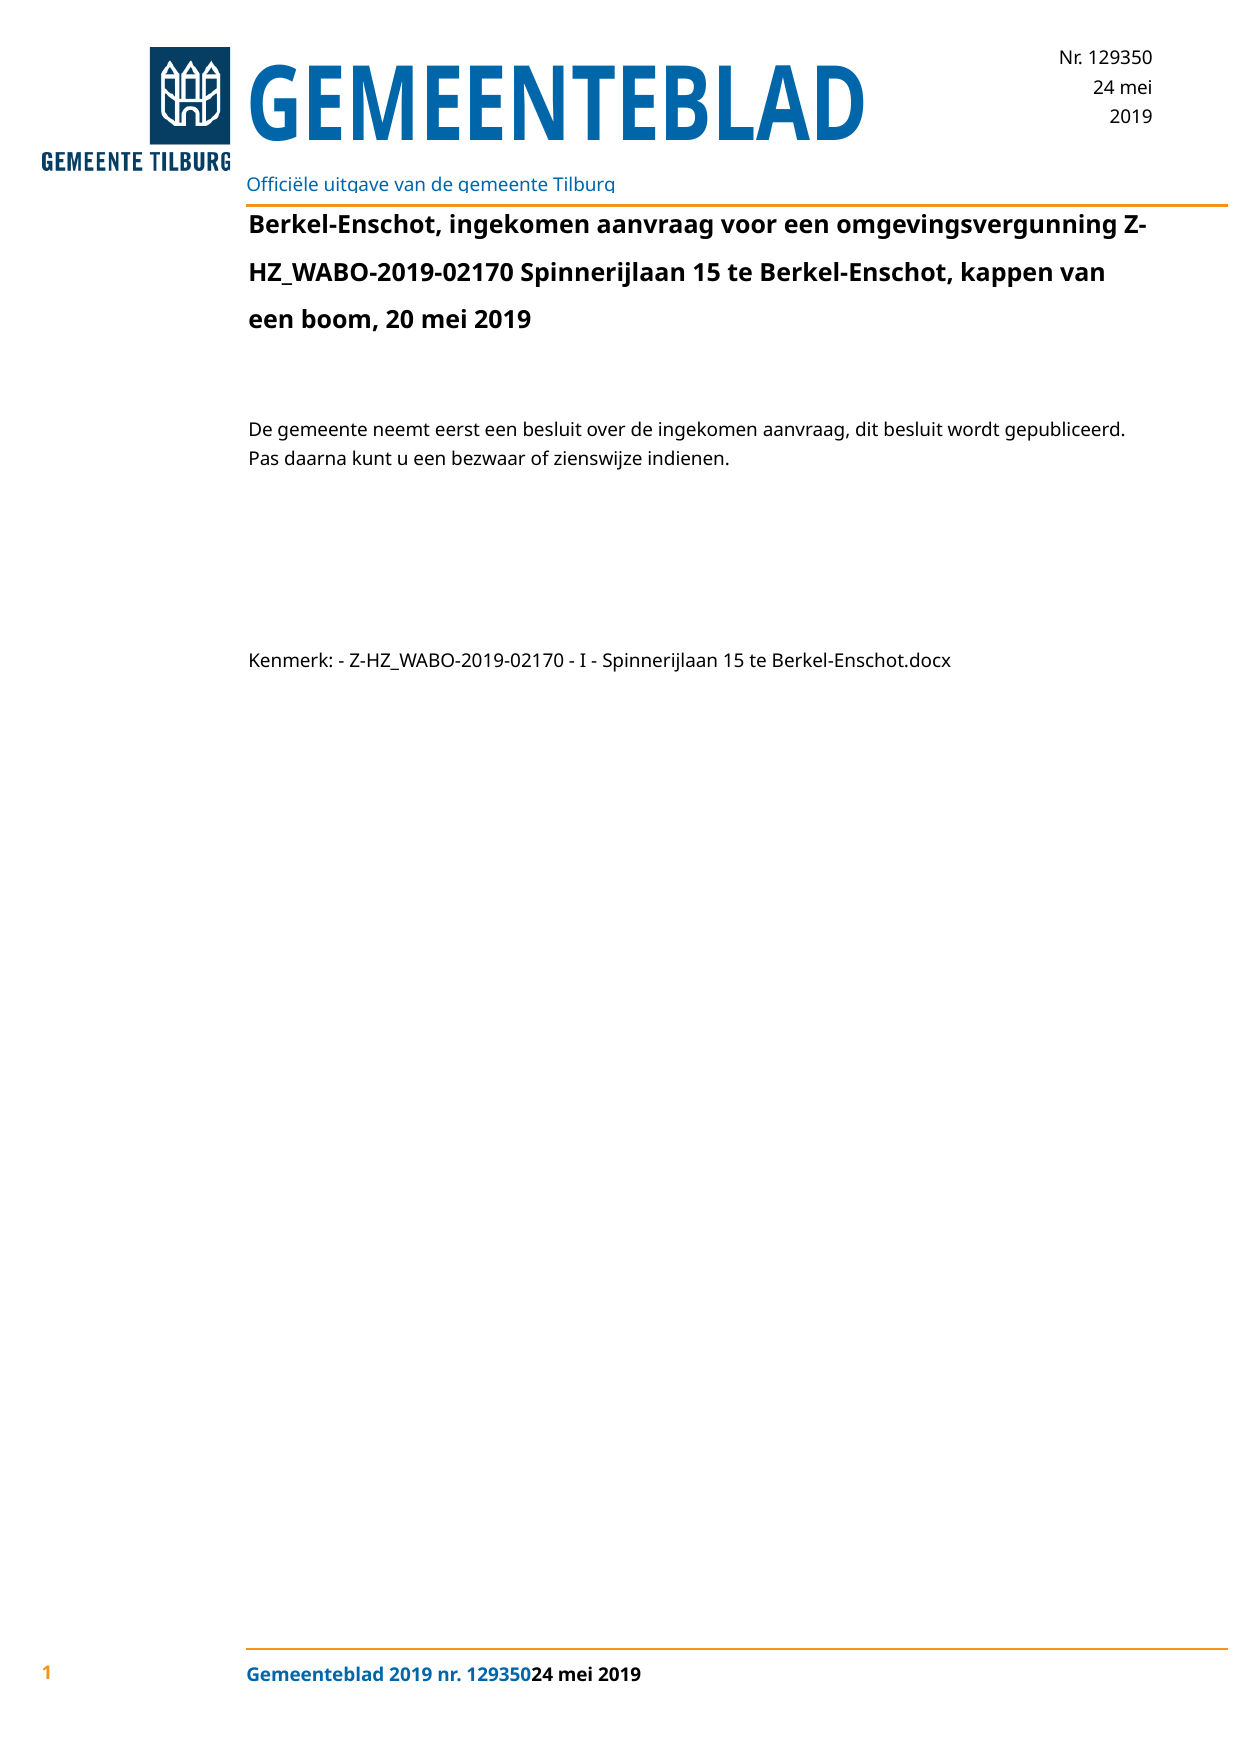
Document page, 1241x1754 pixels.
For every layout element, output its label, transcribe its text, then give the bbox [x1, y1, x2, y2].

picture [41, 47, 231, 172]
text Kenmerk: - Z-HZ_WABO-2019-02170 - I - Spinnerijlaan 15 te Berkel-Enschot.docx [248, 647, 1152, 673]
text De gemeente neemt eerst een besluit over de ingekomen aanvraag, dit besluit wordt gepubliceerd. Pas daarna kunt u een bezwaar of zienswijze indienen. [248, 416, 1152, 471]
text Berkel-Enschot, ingekomen aanvraag voor een omgevingsvergunning Z-HZ_WABO-2019-02170 Spinnerijlaan 15 te Berkel-Enschot, kappen van een boom, 20 mei 2019 [248, 207, 1152, 336]
